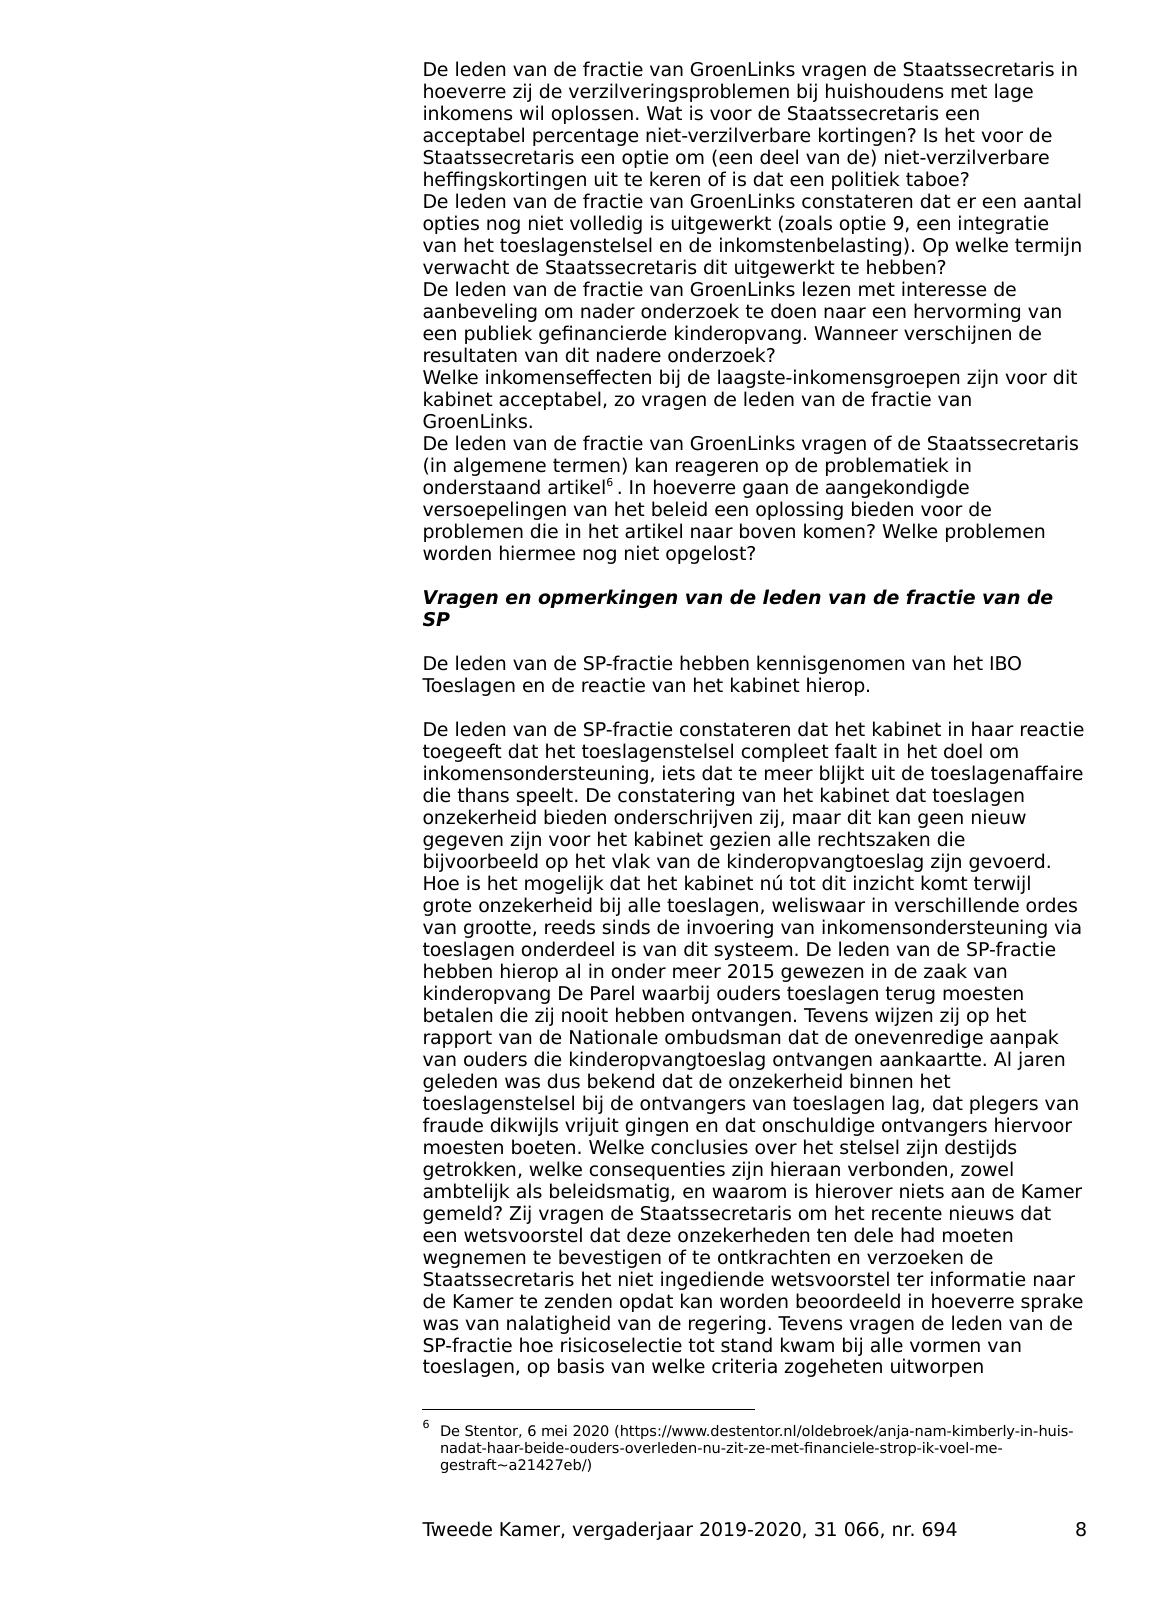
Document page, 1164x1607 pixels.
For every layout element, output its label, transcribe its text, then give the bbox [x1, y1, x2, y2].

text De leden van de fractie van GroenLinks lezen met interesse de aanbeveling om nader onderzoek te doen naar een hervorming van een publiek gefinancierde kinderopvang. Wanneer verschijnen de resultaten van dit nadere onderzoek? [422, 279, 1087, 367]
text De leden van de fractie van GroenLinks vragen de Staatssecretaris in hoeverre zij de verzilveringsproblemen bij huishoudens met lage inkomens wil oplossen. Wat is voor de Staatssecretaris een acceptabel percentage niet-verzilverbare kortingen? Is het voor de Staatssecretaris een optie om (een deel van de) niet-verzilverbare heffingskortingen uit te keren of is dat een politiek taboe? [422, 59, 1087, 191]
text De leden van de SP-fractie hebben kennisgenomen van het IBO Toeslagen en de reactie van het kabinet hierop. [422, 653, 1087, 697]
subtitle Vragen en opmerkingen van de leden van de fractie van de SP [422, 587, 1087, 631]
text De Stentor, 6 mei 2020 (https://www.destentor.nl/oldebroek/anja-nam-kimberly-in-huis-nadat-haar-beide-ouders-overleden-nu-zit-ze-met-financiele-strop-ik-voel-me-gestraft~a21427eb/) [422, 1418, 1087, 1474]
text De leden van de fractie van GroenLinks constateren dat er een aantal opties nog niet volledig is uitgewerkt (zoals optie 9, een integratie van het toeslagenstelsel en de inkomstenbelasting). Op welke termijn verwacht de Staatssecretaris dit uitgewerkt te hebben? [422, 191, 1087, 279]
text De leden van de SP-fractie constateren dat het kabinet in haar reactie toegeeft dat het toeslagenstelsel compleet faalt in het doel om inkomensondersteuning, iets dat te meer blijkt uit de toeslagenaffaire die thans speelt. De constatering van het kabinet dat toeslagen onzekerheid bieden onderschrijven zij, maar dit kan geen nieuw gegeven zijn voor het kabinet gezien alle rechtszaken die bijvoorbeeld op het vlak van de kinderopvangtoeslag zijn gevoerd. Hoe is het mogelijk dat het kabinet nú tot dit inzicht komt terwijl grote onzekerheid bij alle toeslagen, weliswaar in verschillende ordes van grootte, reeds sinds de invoering van inkomensondersteuning via toeslagen onderdeel is van dit systeem. De leden van de SP-fractie hebben hierop al in onder meer 2015 gewezen in de zaak van kinderopvang De Parel waarbij ouders toeslagen terug moesten betalen die zij nooit hebben ontvangen. Tevens wijzen zij op het rapport van de Nationale ombudsman dat de onevenredige aanpak van ouders die kinderopvangtoeslag ontvangen aankaartte. Al jaren geleden was dus bekend dat de onzekerheid binnen het toeslagenstelsel bij de ontvangers van toeslagen lag, dat plegers van fraude dikwijls vrijuit gingen en dat onschuldige ontvangers hiervoor moesten boeten. Welke conclusies over het stelsel zijn destijds getrokken, welke consequenties zijn hieraan verbonden, zowel ambtelijk als beleidsmatig, en waarom is hierover niets aan de Kamer gemeld? Zij vragen de Staatssecretaris om het recente nieuws dat een wetsvoorstel dat deze onzekerheden ten dele had moeten wegnemen te bevestigen of te ontkrachten en verzoeken de Staatssecretaris het niet ingediende wetsvoorstel ter informatie naar de Kamer te zenden opdat kan worden beoordeeld in hoeverre sprake was van nalatigheid van de regering. Tevens vragen de leden van de SP-fractie hoe risicoselectie tot stand kwam bij alle vormen van toeslagen, op basis van welke criteria zogeheten uitworpen [422, 719, 1087, 1378]
text De leden van de fractie van GroenLinks vragen of de Staatssecretaris (in algemene termen) kan reageren op de problematiek in onderstaand artikel. In hoeverre gaan de aangekondigde versoepelingen van het beleid een oplossing bieden voor de problemen die in het artikel naar boven komen? Welke problemen worden hiermee nog niet opgelost? [422, 433, 1087, 564]
text Welke inkomenseffecten bij de laagste-inkomensgroepen zijn voor dit kabinet acceptabel, zo vragen de leden van de fractie van GroenLinks. [422, 367, 1087, 433]
